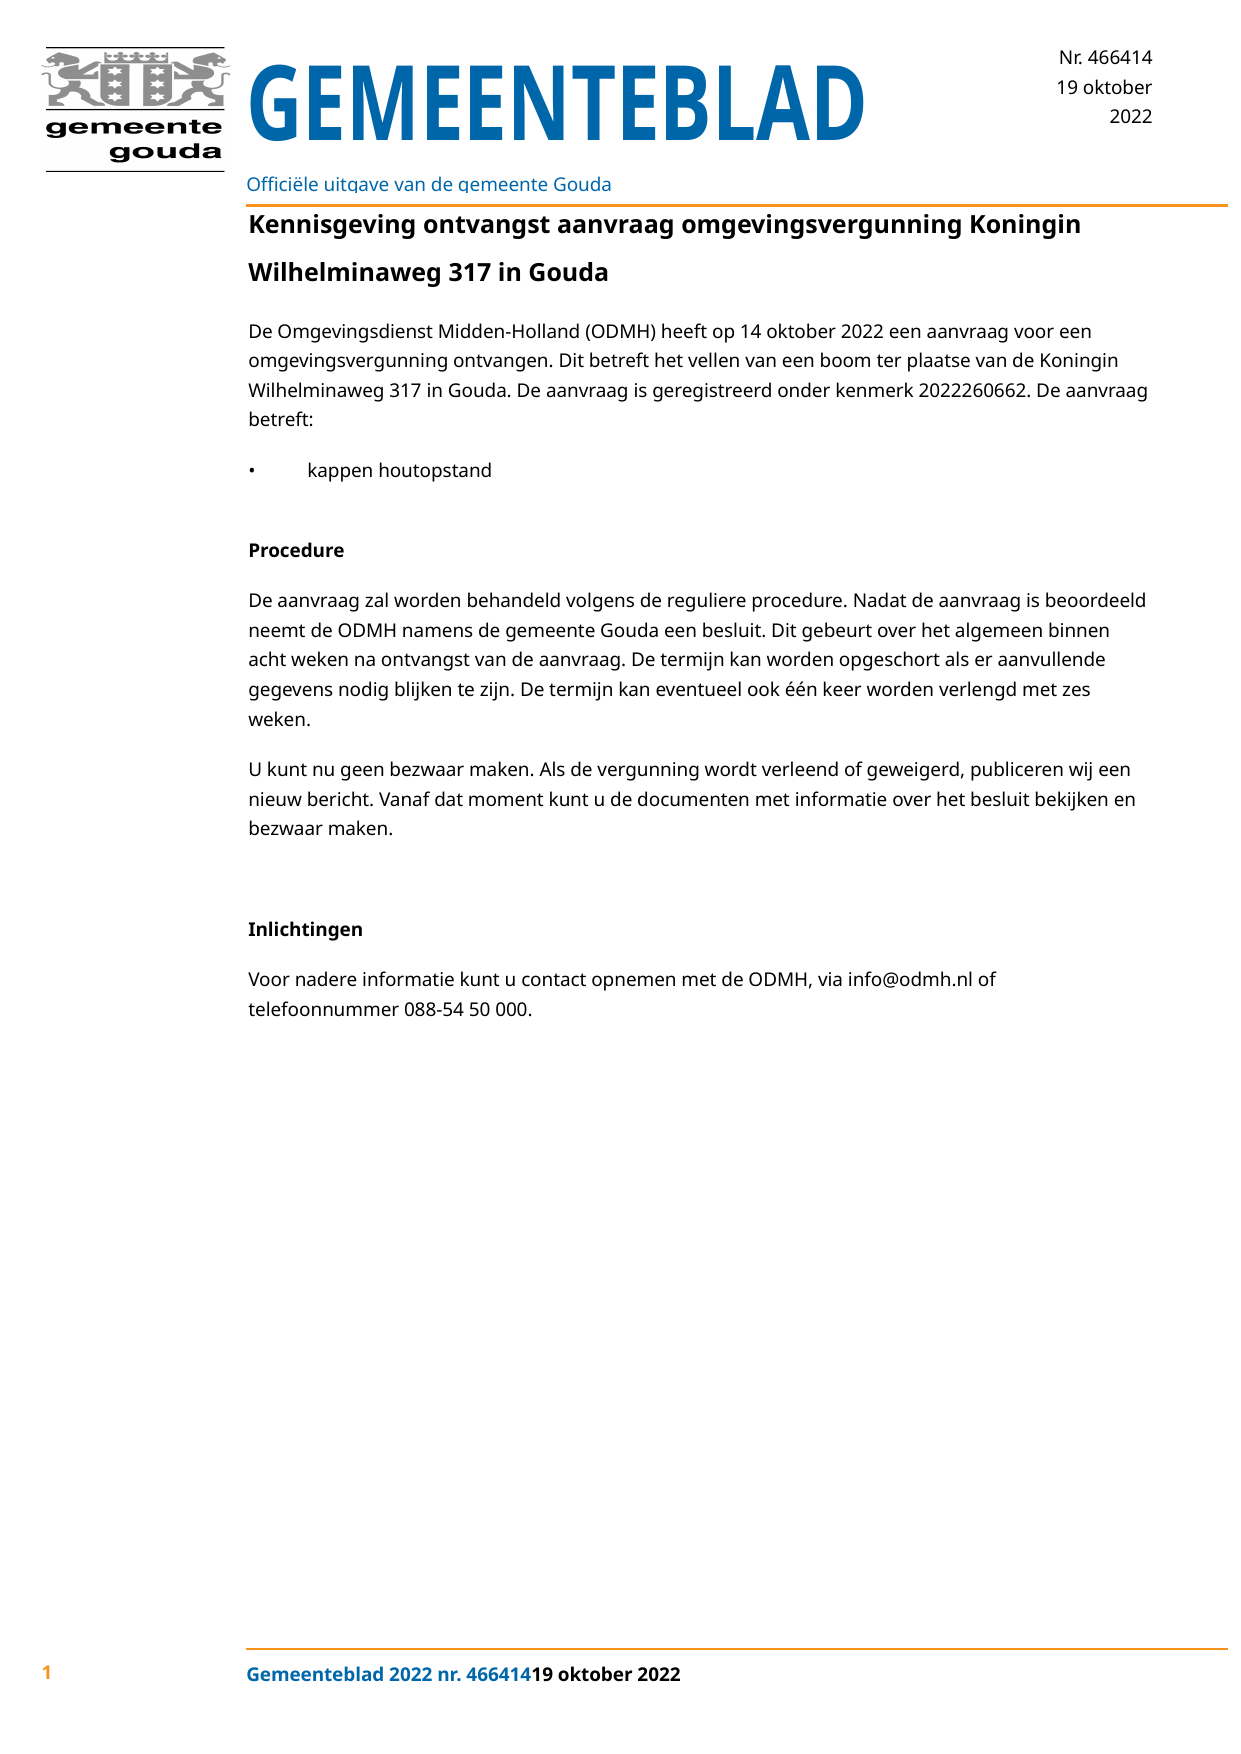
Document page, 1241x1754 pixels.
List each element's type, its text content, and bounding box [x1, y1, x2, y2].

text Voor nadere informatie kunt u contact opnemen met de ODMH, via info@odmh.nl of telefoonnummer 088-54 50 000. [248, 967, 1152, 1022]
text U kunt nu geen bezwaar maken. Als de vergunning wordt verleend of geweigerd, publiceren wij een nieuw bericht. Vanaf dat moment kunt u de documenten met informatie over het besluit bekijken en bezwaar maken. [248, 756, 1152, 841]
text Kennisgeving ontvangst aanvraag omgevingsvergunning Koningin Wilhelminaweg 317 in Gouda [248, 207, 1152, 288]
text De Omgevingsdienst Midden-Holland (ODMH) heeft op 14 oktober 2022 een aanvraag voor een omgevingsvergunning ontvangen. Dit betreft het vellen van een boom ter plaatse van de Koningin Wilhelminaweg 317 in Gouda. De aanvraag is geregistreerd onder kenmerk 2022260662. De aanvraag betreft: [248, 318, 1152, 432]
text Procedure [248, 537, 1152, 563]
picture [41, 47, 231, 172]
text De aanvraag zal worden behandeld volgens de reguliere procedure. Nadat de aanvraag is beoordeeld neemt de ODMH namens de gemeente Gouda een besluit. Dit gebeurt over het algemeen binnen acht weken na ontvangst van de aanvraag. De termijn kan worden opgeschort als er aanvullende gegevens nodig blijken te zijn. De termijn kan eventueel ook één keer worden verlengd met zes weken. [248, 587, 1152, 732]
list kappen houtopstand [248, 457, 1152, 483]
text Inlichtingen [248, 916, 1152, 942]
